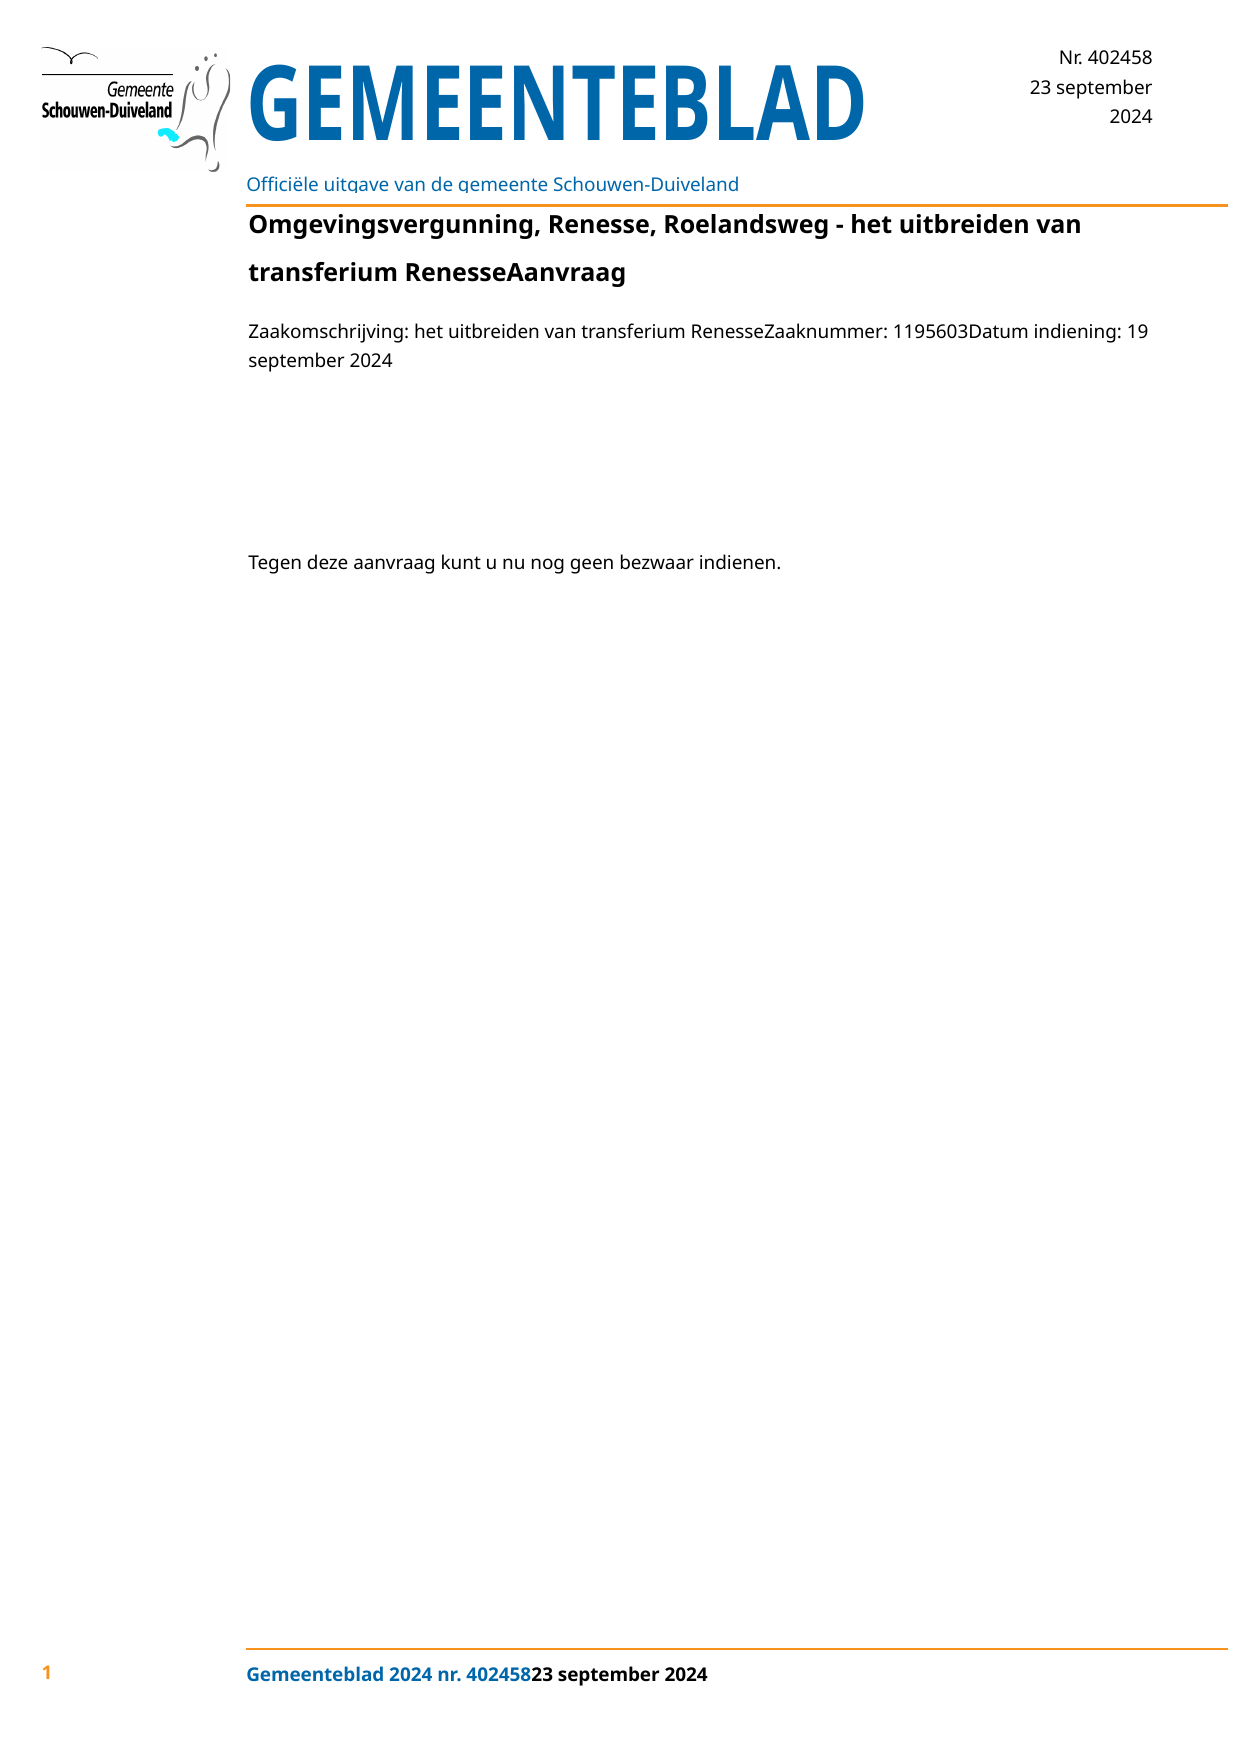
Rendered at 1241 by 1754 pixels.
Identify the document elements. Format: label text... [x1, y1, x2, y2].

text Omgevingsvergunning, Renesse, Roelandsweg - het uitbreiden van transferium RenesseAanvraag [248, 207, 1152, 288]
text Tegen deze aanvraag kunt u nu nog geen bezwaar indienen. [248, 549, 1152, 575]
text Zaakomschrijving: het uitbreiden van transferium RenesseZaaknummer: 1195603Datum indiening: 19 september 2024 [248, 318, 1152, 373]
picture [41, 47, 231, 172]
